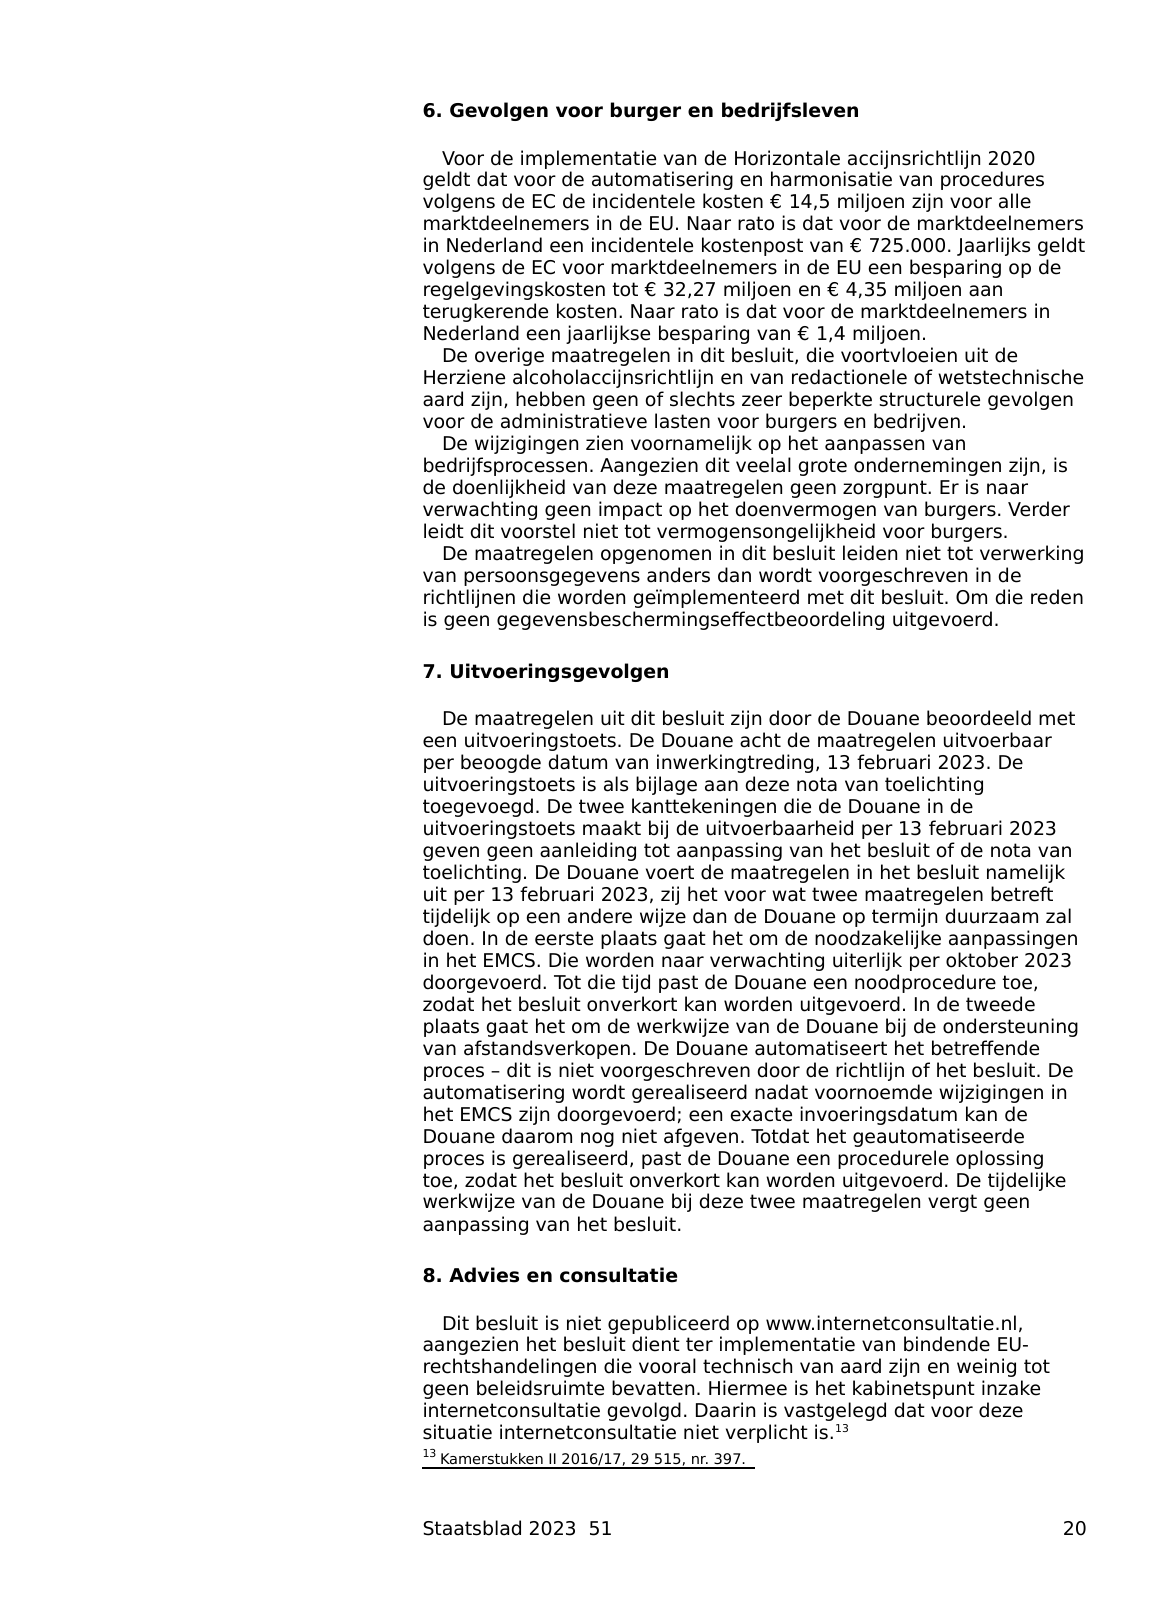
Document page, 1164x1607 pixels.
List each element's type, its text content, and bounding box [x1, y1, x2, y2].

text Kamerstukken II 2016/17, 29 515, nr. 397. [422, 1447, 1087, 1469]
subtitle 8. Advies en consultatie [422, 1265, 1087, 1287]
subtitle 7. Uitvoeringsgevolgen [422, 661, 1087, 683]
subtitle 6. Gevolgen voor burger en bedrijfsleven [422, 100, 1087, 122]
text De wijzigingen zien voornamelijk op het aanpassen van bedrijfsprocessen. Aangezien dit veelal grote ondernemingen zijn, is de doenlijkheid van deze maatregelen geen zorgpunt. Er is naar verwachting geen impact op het doenvermogen van burgers. Verder leidt dit voorstel niet tot vermogensongelijkheid voor burgers. [422, 433, 1087, 543]
text De overige maatregelen in dit besluit, die voortvloeien uit de Herziene alcoholaccijnsrichtlijn en van redactionele of wetstechnische aard zijn, hebben geen of slechts zeer beperkte structurele gevolgen voor de administratieve lasten voor burgers en bedrijven. [422, 345, 1087, 433]
text Voor de implementatie van de Horizontale accijnsrichtlijn 2020 geldt dat voor de automatisering en harmonisatie van procedures volgens de EC de incidentele kosten € 14,5 miljoen zijn voor alle marktdeelnemers in de EU. Naar rato is dat voor de marktdeelnemers in Nederland een incidentele kostenpost van € 725.000. Jaarlijks geldt volgens de EC voor marktdeelnemers in de EU een besparing op de regelgevingskosten tot € 32,27 miljoen en € 4,35 miljoen aan terugkerende kosten. Naar rato is dat voor de marktdeelnemers in Nederland een jaarlijkse besparing van € 1,4 miljoen. [422, 147, 1087, 345]
text De maatregelen uit dit besluit zijn door de Douane beoordeeld met een uitvoeringstoets. De Douane acht de maatregelen uitvoerbaar per beoogde datum van inwerkingtreding, 13 februari 2023. De uitvoeringstoets is als bijlage aan deze nota van toelichting toegevoegd. De twee kanttekeningen die de Douane in de uitvoeringstoets maakt bij de uitvoerbaarheid per 13 februari 2023 geven geen aanleiding tot aanpassing van het besluit of de nota van toelichting. De Douane voert de maatregelen in het besluit namelijk uit per 13 februari 2023, zij het voor wat twee maatregelen betreft tijdelijk op een andere wijze dan de Douane op termijn duurzaam zal doen. In de eerste plaats gaat het om de noodzakelijke aanpassingen in het EMCS. Die worden naar verwachting uiterlijk per oktober 2023 doorgevoerd. Tot die tijd past de Douane een noodprocedure toe, zodat het besluit onverkort kan worden uitgevoerd. In de tweede plaats gaat het om de werkwijze van de Douane bij de ondersteuning van afstandsverkopen. De Douane automatiseert het betreffende proces – dit is niet voorgeschreven door de richtlijn of het besluit. De automatisering wordt gerealiseerd nadat voornoemde wijzigingen in het EMCS zijn doorgevoerd; een exacte invoeringsdatum kan de Douane daarom nog niet afgeven. Totdat het geautomatiseerde proces is gerealiseerd, past de Douane een procedurele oplossing toe, zodat het besluit onverkort kan worden uitgevoerd. De tijdelijke werkwijze van de Douane bij deze twee maatregelen vergt geen aanpassing van het besluit. [422, 708, 1087, 1235]
text De maatregelen opgenomen in dit besluit leiden niet tot verwerking van persoonsgegevens anders dan wordt voorgeschreven in de richtlijnen die worden geïmplementeerd met dit besluit. Om die reden is geen gegevensbeschermingseffectbeoordeling uitgevoerd. [422, 543, 1087, 631]
text Dit besluit is niet gepubliceerd op www.internetconsultatie.nl, aangezien het besluit dient ter implementatie van bindende EU-rechtshandelingen die vooral technisch van aard zijn en weinig tot geen beleidsruimte bevatten. Hiermee is het kabinetspunt inzake internetconsultatie gevolgd. Daarin is vastgelegd dat voor deze situatie internetconsultatie niet verplicht is. [422, 1312, 1087, 1444]
